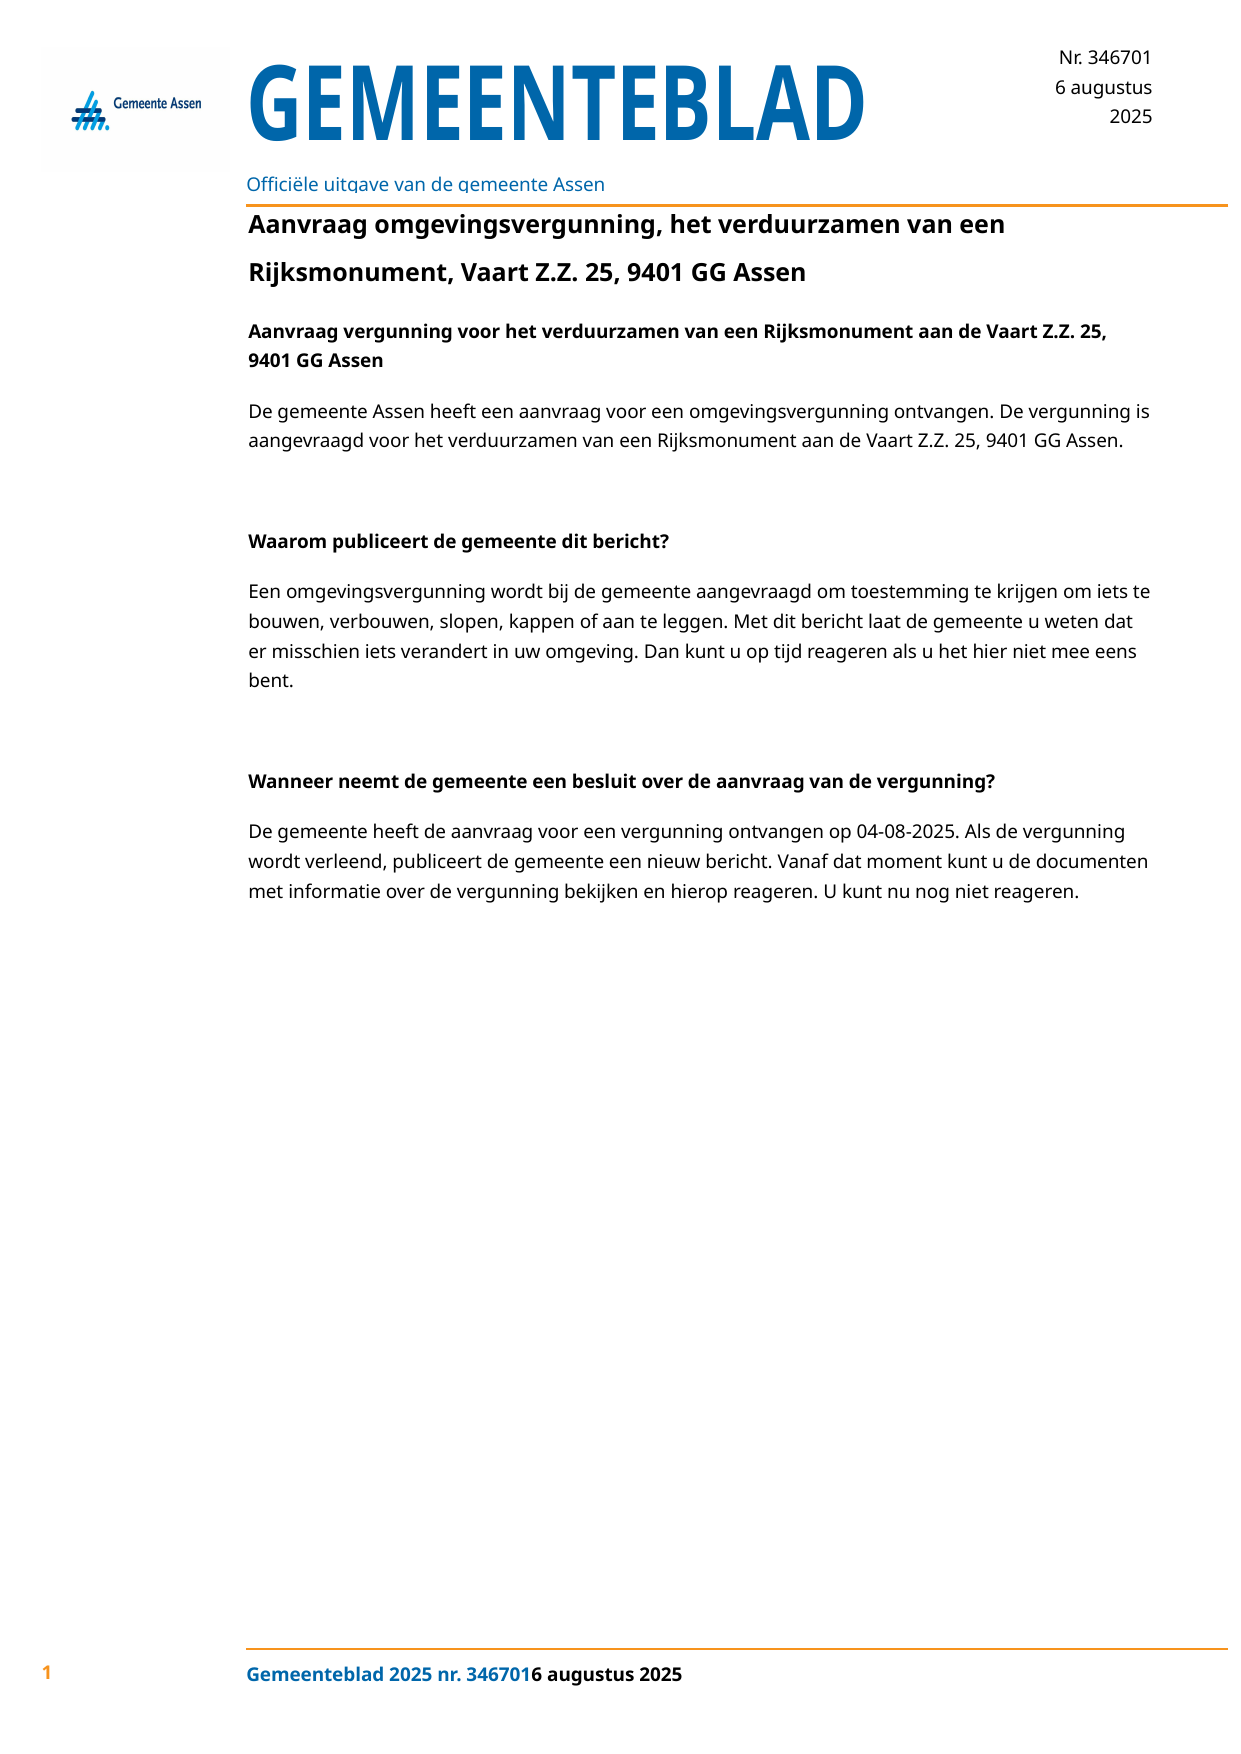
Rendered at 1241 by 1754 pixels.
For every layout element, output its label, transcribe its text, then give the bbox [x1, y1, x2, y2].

text Een omgevingsvergunning wordt bij de gemeente aangevraagd om toestemming te krijgen om iets te bouwen, verbouwen, slopen, kappen of aan te leggen. Met dit bericht laat de gemeente u weten dat er misschien iets verandert in uw omgeving. Dan kunt u op tijd reageren als u het hier niet mee eens bent. [248, 579, 1152, 693]
text Wanneer neemt de gemeente een besluit over de aanvraag van de vergunning? [248, 768, 1152, 794]
text Aanvraag omgevingsvergunning, het verduurzamen van een Rijksmonument, Vaart Z.Z. 25, 9401 GG Assen [248, 207, 1152, 288]
text De gemeente Assen heeft een aanvraag voor een omgevingsvergunning ontvangen. De vergunning is aangevraagd voor het verduurzamen van een Rijksmonument aan de Vaart Z.Z. 25, 9401 GG Assen. [248, 398, 1152, 453]
text De gemeente heeft de aanvraag voor een vergunning ontvangen op 04-08-2025. Als de vergunning wordt verleend, publiceert de gemeente een nieuw bericht. Vanaf dat moment kunt u de documenten met informatie over de vergunning bekijken en hierop reageren. U kunt nu nog niet reageren. [248, 819, 1152, 904]
text Waarom publiceert de gemeente dit bericht? [248, 528, 1152, 554]
text Aanvraag vergunning voor het verduurzamen van een Rijksmonument aan de Vaart Z.Z. 25, 9401 GG Assen [248, 318, 1152, 373]
picture [41, 47, 231, 172]
